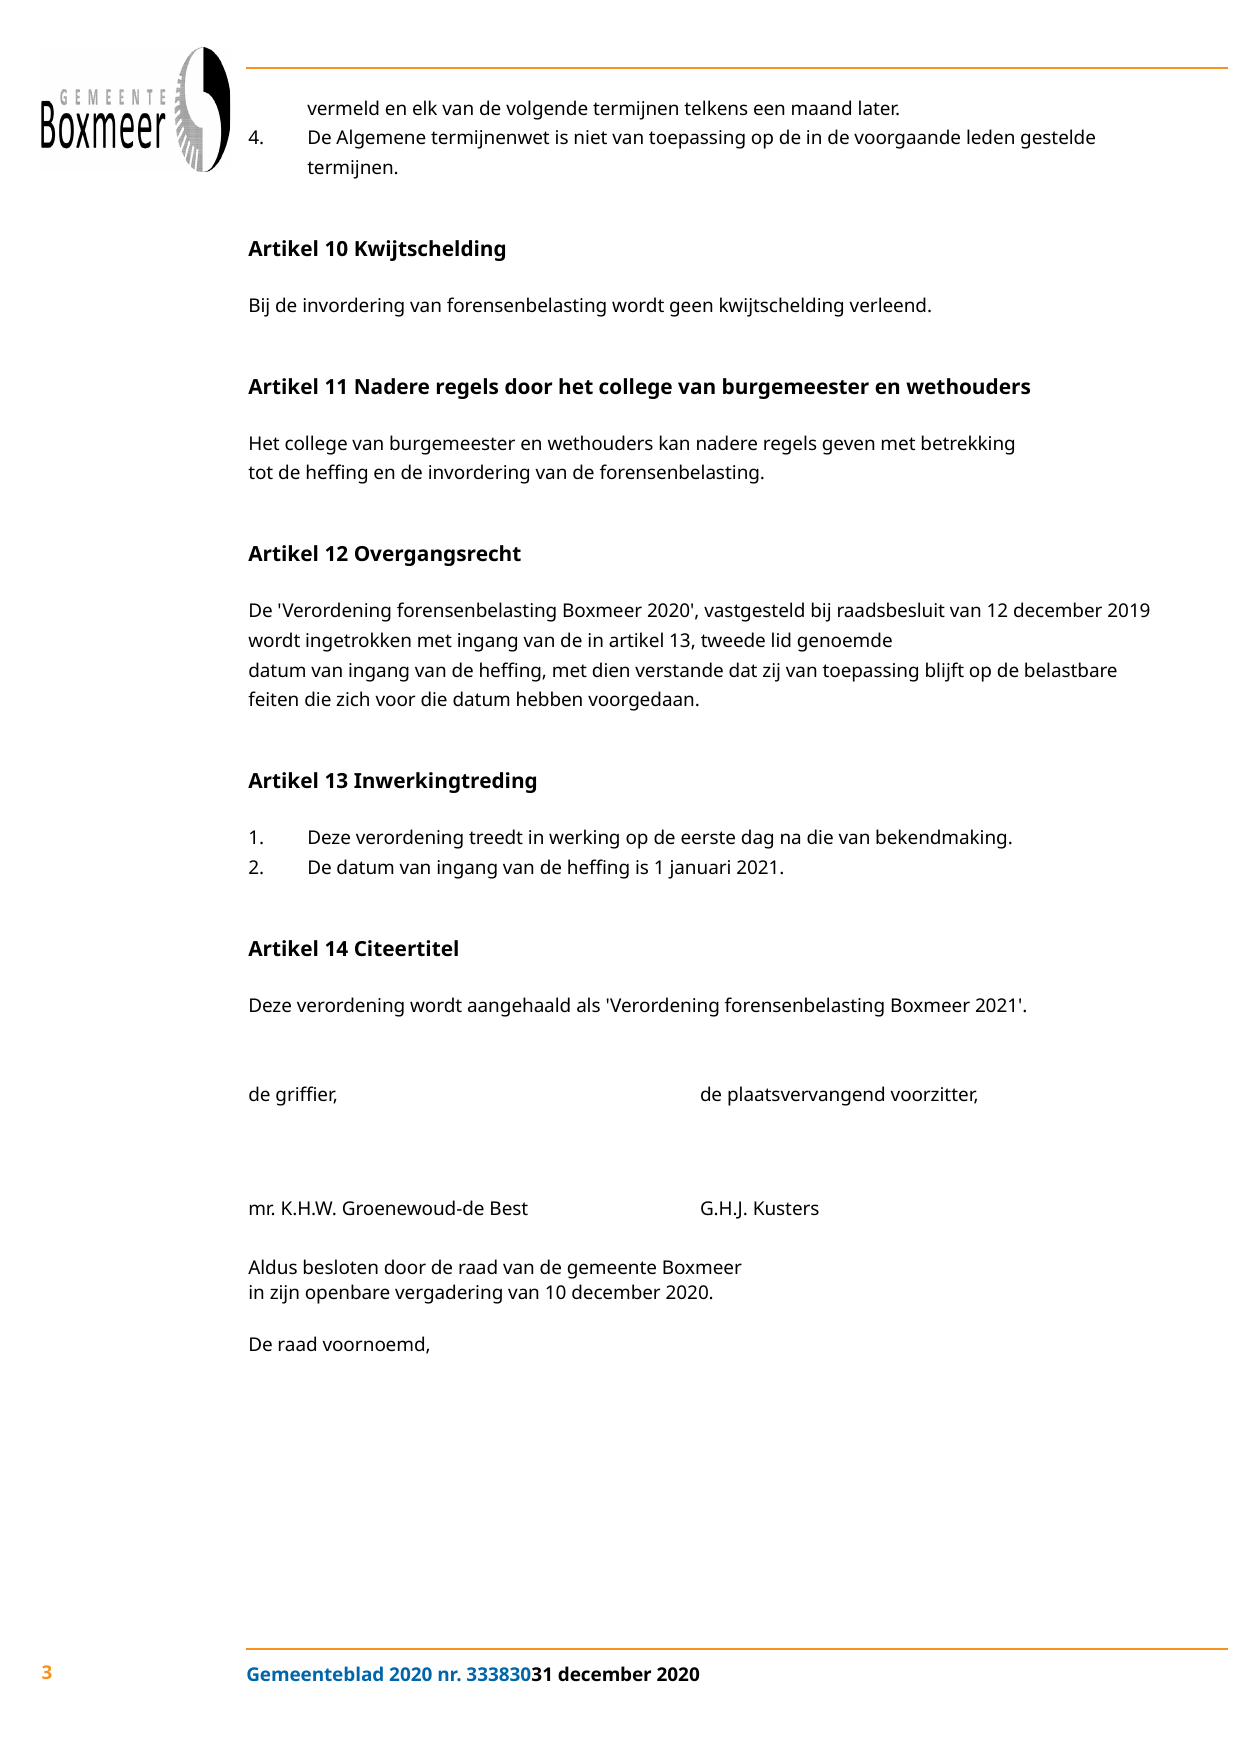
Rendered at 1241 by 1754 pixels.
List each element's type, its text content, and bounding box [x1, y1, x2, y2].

list Deze verordening treedt in werking op de eerste dag na die van bekendmaking. [248, 824, 1152, 850]
table_header de griffier, [248, 1081, 700, 1195]
text Deze verordening wordt aangehaald als 'Verordening forensenbelasting Boxmeer 2021'. [248, 992, 1152, 1018]
text in zijn openbare vergadering van 10 december 2020. [248, 1279, 1152, 1305]
text Artikel 11 Nadere regels door het college van burgemeester en wethouders [248, 372, 1152, 400]
text Artikel 13 Inwerkingtreding [248, 766, 1152, 795]
text datum van ingang van de heffing, met dien verstande dat zij van toepassing blijft op de belastbare feiten die zich voor die datum hebben voorgedaan. [248, 657, 1152, 712]
table_cell G.H.J. Kusters [700, 1195, 1152, 1221]
text tot de heffing en de invordering van de forensenbelasting. [248, 459, 1152, 485]
text Artikel 12 Overgangsrecht [248, 539, 1152, 568]
text De raad voornoemd, [248, 1331, 1152, 1357]
table_header de plaatsvervangend voorzitter, [700, 1081, 1152, 1195]
list De Algemene termijnenwet is niet van toepassing op de in de voorgaande leden gestelde termijnen. [248, 124, 1152, 180]
text Bij de invordering van forensenbelasting wordt geen kwijtschelding verleend. [248, 292, 1152, 318]
list vermeld en elk van de volgende termijnen telkens een maand later. [248, 95, 1152, 121]
text De 'Verordening forensenbelasting Boxmeer 2020', vastgesteld bij raadsbesluit van 12 december 2019 wordt ingetrokken met ingang van de in artikel 13, tweede lid genoemde [248, 598, 1152, 653]
table_cell mr. K.H.W. Groenewoud-de Best [248, 1195, 700, 1221]
text Het college van burgemeester en wethouders kan nadere regels geven met betrekking [248, 430, 1152, 456]
text Artikel 14 Citeertitel [248, 934, 1152, 962]
list De datum van ingang van de heffing is 1 januari 2021. [248, 854, 1152, 880]
picture [41, 47, 231, 172]
text Artikel 10 Kwijtschelding [248, 234, 1152, 262]
text Aldus besloten door de raad van de gemeente Boxmeer [248, 1254, 1152, 1279]
